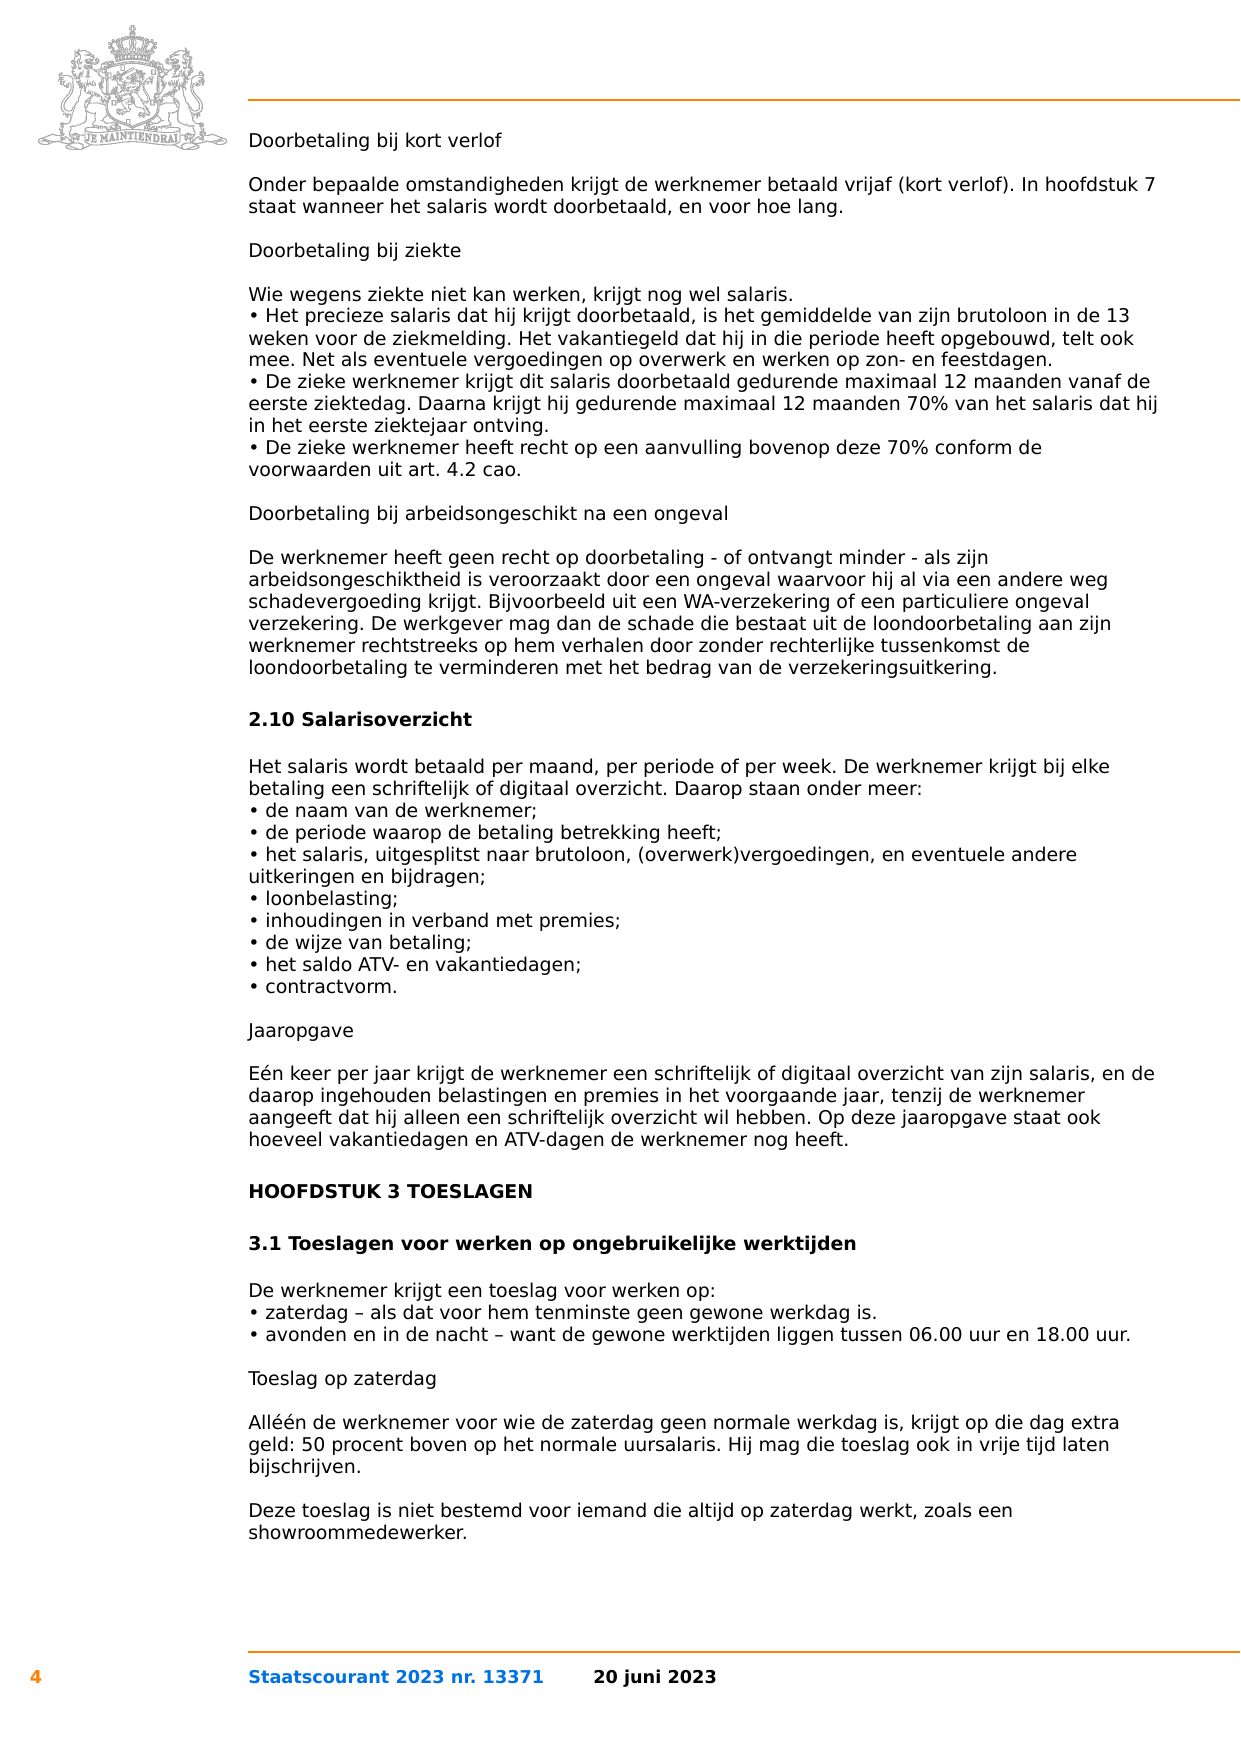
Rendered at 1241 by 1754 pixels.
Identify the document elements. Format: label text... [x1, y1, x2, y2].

text • het salaris, uitgesplitst naar brutoloon, (overwerk)vergoedingen, en eventuele andere uitkeringen en bijdragen; [248, 844, 1163, 888]
text Deze toeslag is niet bestemd voor iemand die altijd op zaterdag werkt, zoals een showroommedewerker. [248, 1500, 1163, 1544]
text • De zieke werknemer heeft recht op een aanvulling bovenop deze 70% conform de voorwaarden uit art. 4.2 cao. [248, 437, 1163, 481]
text Alléén de werknemer voor wie de zaterdag geen normale werkdag is, krijgt op die dag extra geld: 50 procent boven op het normale uursalaris. Hij mag die toeslag ook in vrije tijd laten bijschrijven. [248, 1412, 1163, 1478]
subtitle HOOFDSTUK 3 TOESLAGEN [248, 1181, 1163, 1203]
text • loonbelasting; [248, 888, 1163, 910]
subtitle Doorbetaling bij arbeidsongeschikt na een ongeval [248, 503, 1163, 525]
picture [38, 25, 227, 150]
text • het saldo ATV- en vakantiedagen; [248, 954, 1163, 976]
text • contractvorm. [248, 976, 1163, 998]
text • zaterdag – als dat voor hem tenminste geen gewone werkdag is. [248, 1302, 1163, 1324]
subtitle 3.1 Toeslagen voor werken op ongebruikelijke werktijden [248, 1233, 1163, 1255]
text Wie wegens ziekte niet kan werken, krijgt nog wel salaris. [248, 283, 1163, 305]
text • de periode waarop de betaling betrekking heeft; [248, 822, 1163, 844]
text • inhoudingen in verband met premies; [248, 910, 1163, 932]
subtitle Doorbetaling bij ziekte [248, 239, 1163, 262]
subtitle Jaaropgave [248, 1019, 1163, 1041]
text • de naam van de werknemer; [248, 800, 1163, 822]
text • Het precieze salaris dat hij krijgt doorbetaald, is het gemiddelde van zijn brutoloon in de 13 weken voor de ziekmelding. Het vakantiegeld dat hij in die periode heeft opgebouwd, telt ook mee. Net als eventuele vergoedingen op overwerk en werken op zon- en feestdagen. [248, 305, 1163, 371]
text • de wijze van betaling; [248, 932, 1163, 954]
subtitle Doorbetaling bij kort verlof [248, 130, 1163, 152]
text Het salaris wordt betaald per maand, per periode of per week. De werknemer krijgt bij elke betaling een schriftelijk of digitaal overzicht. Daarop staan onder meer: [248, 756, 1163, 800]
text • avonden en in de nacht – want de gewone werktijden liggen tussen 06.00 uur en 18.00 uur. [248, 1324, 1163, 1346]
text De werknemer heeft geen recht op doorbetaling - of ontvangt minder - als zijn arbeidsongeschiktheid is veroorzaakt door een ongeval waarvoor hij al via een andere weg schadevergoeding krijgt. Bijvoorbeeld uit een WA-verzekering of een particuliere ongeval verzekering. De werkgever mag dan de schade die bestaat uit de loondoorbetaling aan zijn werknemer rechtstreeks op hem verhalen door zonder rechterlijke tussenkomst de loondoorbetaling te verminderen met het bedrag van de verzekeringsuitkering. [248, 547, 1163, 679]
text Eén keer per jaar krijgt de werknemer een schriftelijk of digitaal overzicht van zijn salaris, en de daarop ingehouden belastingen en premies in het voorgaande jaar, tenzij de werknemer aangeeft dat hij alleen een schriftelijk overzicht wil hebben. Op deze jaaropgave staat ook hoeveel vakantiedagen en ATV-dagen de werknemer nog heeft. [248, 1063, 1163, 1151]
text • De zieke werknemer krijgt dit salaris doorbetaald gedurende maximaal 12 maanden vanaf de eerste ziektedag. Daarna krijgt hij gedurende maximaal 12 maanden 70% van het salaris dat hij in het eerste ziektejaar ontving. [248, 371, 1163, 437]
subtitle 2.10 Salarisoverzicht [248, 709, 1163, 731]
text Onder bepaalde omstandigheden krijgt de werknemer betaald vrijaf (kort verlof). In hoofdstuk 7 staat wanneer het salaris wordt doorbetaald, en voor hoe lang. [248, 174, 1163, 218]
text Toeslag op zaterdag [248, 1368, 1163, 1390]
text De werknemer krijgt een toeslag voor werken op: [248, 1280, 1163, 1302]
